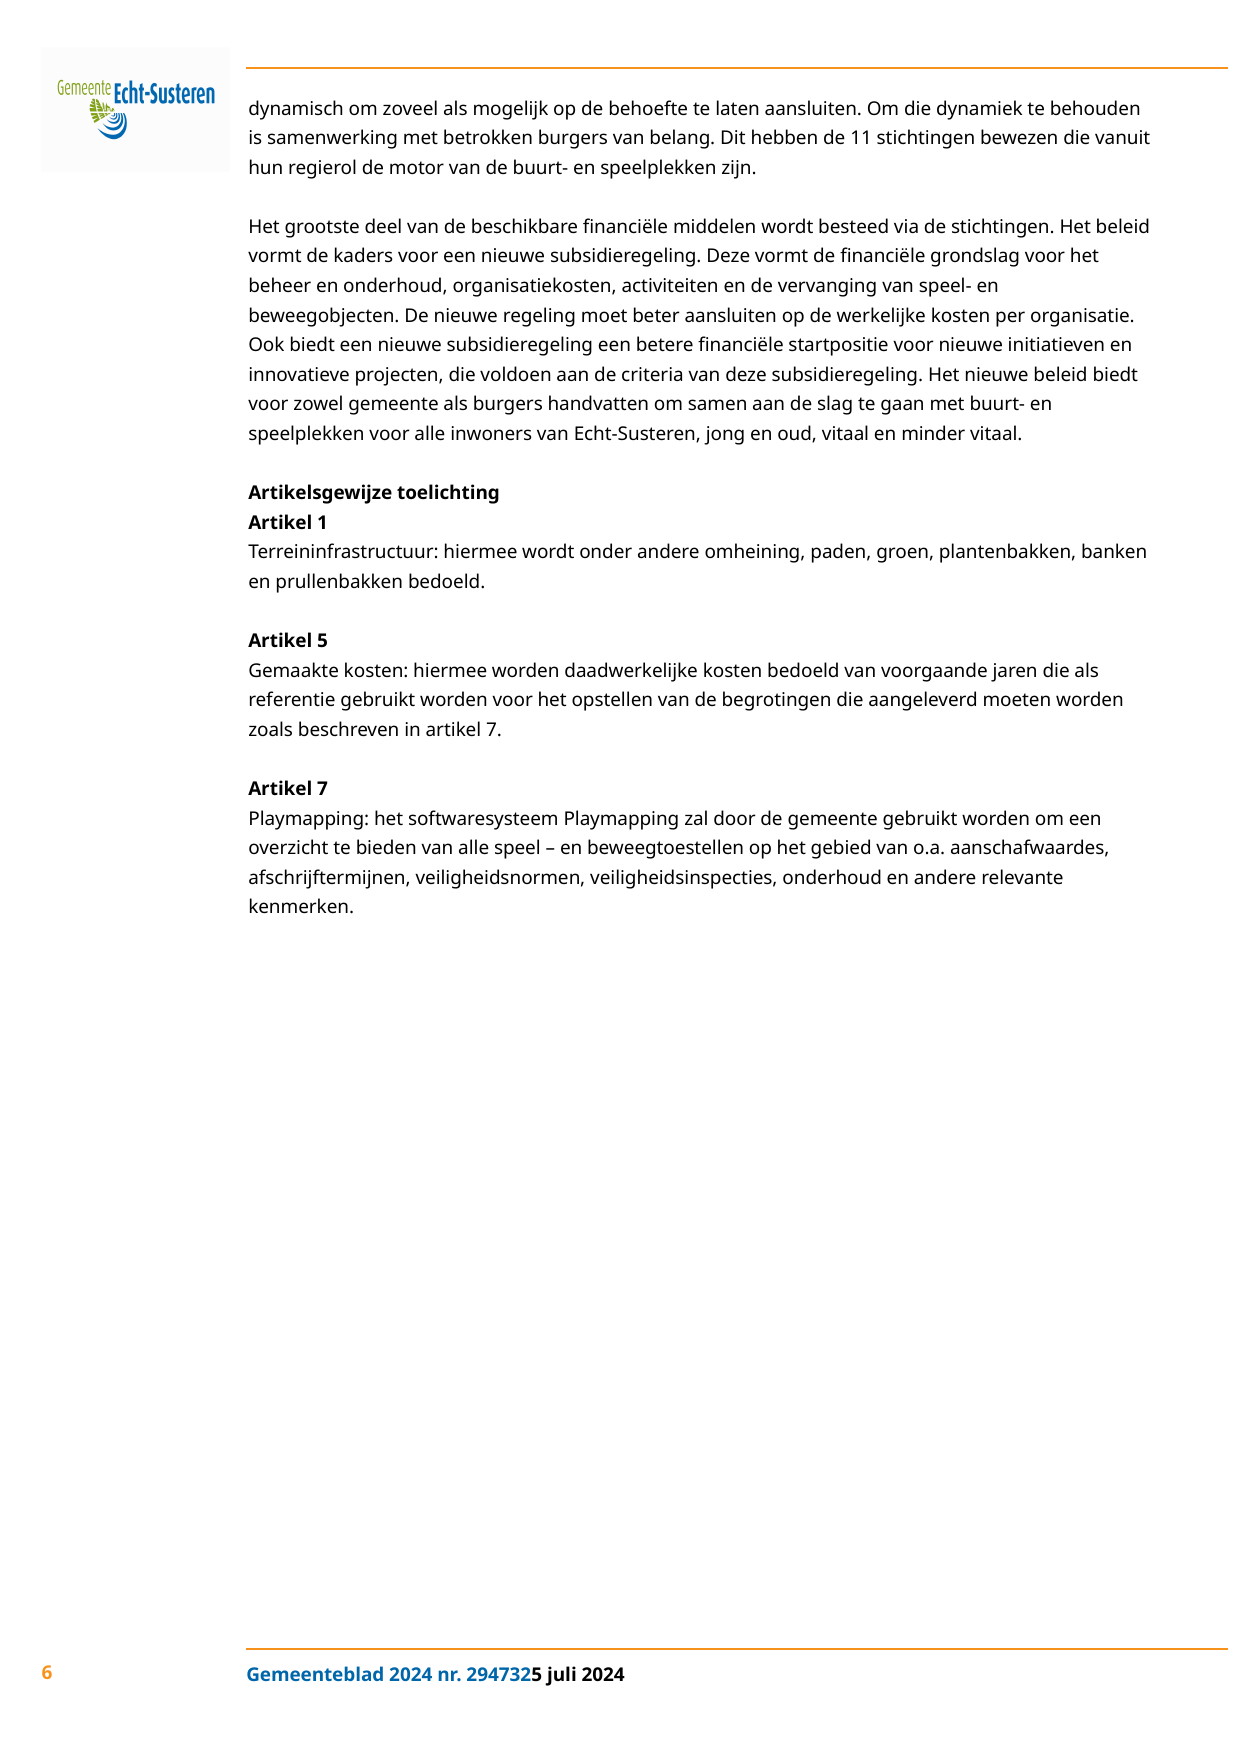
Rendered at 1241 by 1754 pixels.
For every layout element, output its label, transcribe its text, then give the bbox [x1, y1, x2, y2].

text Artikelsgewijze toelichting [248, 479, 1152, 505]
text Artikel 7 [248, 775, 1152, 801]
text Artikel 1 [248, 509, 1152, 535]
text Terreininfrastructuur: hiermee wordt onder andere omheining, paden, groen, plantenbakken, banken en prullenbakken bedoeld. [248, 538, 1152, 594]
text dynamisch om zoveel als mogelijk op de behoefte te laten aansluiten. Om die dynamiek te behouden is samenwerking met betrokken burgers van belang. Dit hebben de 11 stichtingen bewezen die vanuit hun regierol de motor van de buurt- en speelplekken zijn. [248, 95, 1152, 180]
text Het grootste deel van de beschikbare financiële middelen wordt besteed via de stichtingen. Het beleid vormt de kaders voor een nieuwe subsidieregeling. Deze vormt de financiële grondslag voor het beheer en onderhoud, organisatiekosten, activiteiten en de vervanging van speel- en beweegobjecten. De nieuwe regeling moet beter aansluiten op de werkelijke kosten per organisatie. Ook biedt een nieuwe subsidieregeling een betere financiële startpositie voor nieuwe initiatieven en innovatieve projecten, die voldoen aan de criteria van deze subsidieregeling. Het nieuwe beleid biedt voor zowel gemeente als burgers handvatten om samen aan de slag te gaan met buurt- en speelplekken voor alle inwoners van Echt-Susteren, jong en oud, vitaal en minder vitaal. [248, 213, 1152, 446]
text Gemaakte kosten: hiermee worden daadwerkelijke kosten bedoeld van voorgaande jaren die als referentie gebruikt worden voor het opstellen van de begrotingen die aangeleverd moeten worden zoals beschreven in artikel 7. [248, 657, 1152, 742]
text Artikel 5 [248, 627, 1152, 653]
text Playmapping: het softwaresysteem Playmapping zal door de gemeente gebruikt worden om een overzicht te bieden van alle speel – en beweegtoestellen op het gebied van o.a. aanschafwaardes, afschrijftermijnen, veiligheidsnormen, veiligheidsinspecties, onderhoud en andere relevante kenmerken. [248, 805, 1152, 919]
picture [41, 47, 231, 172]
